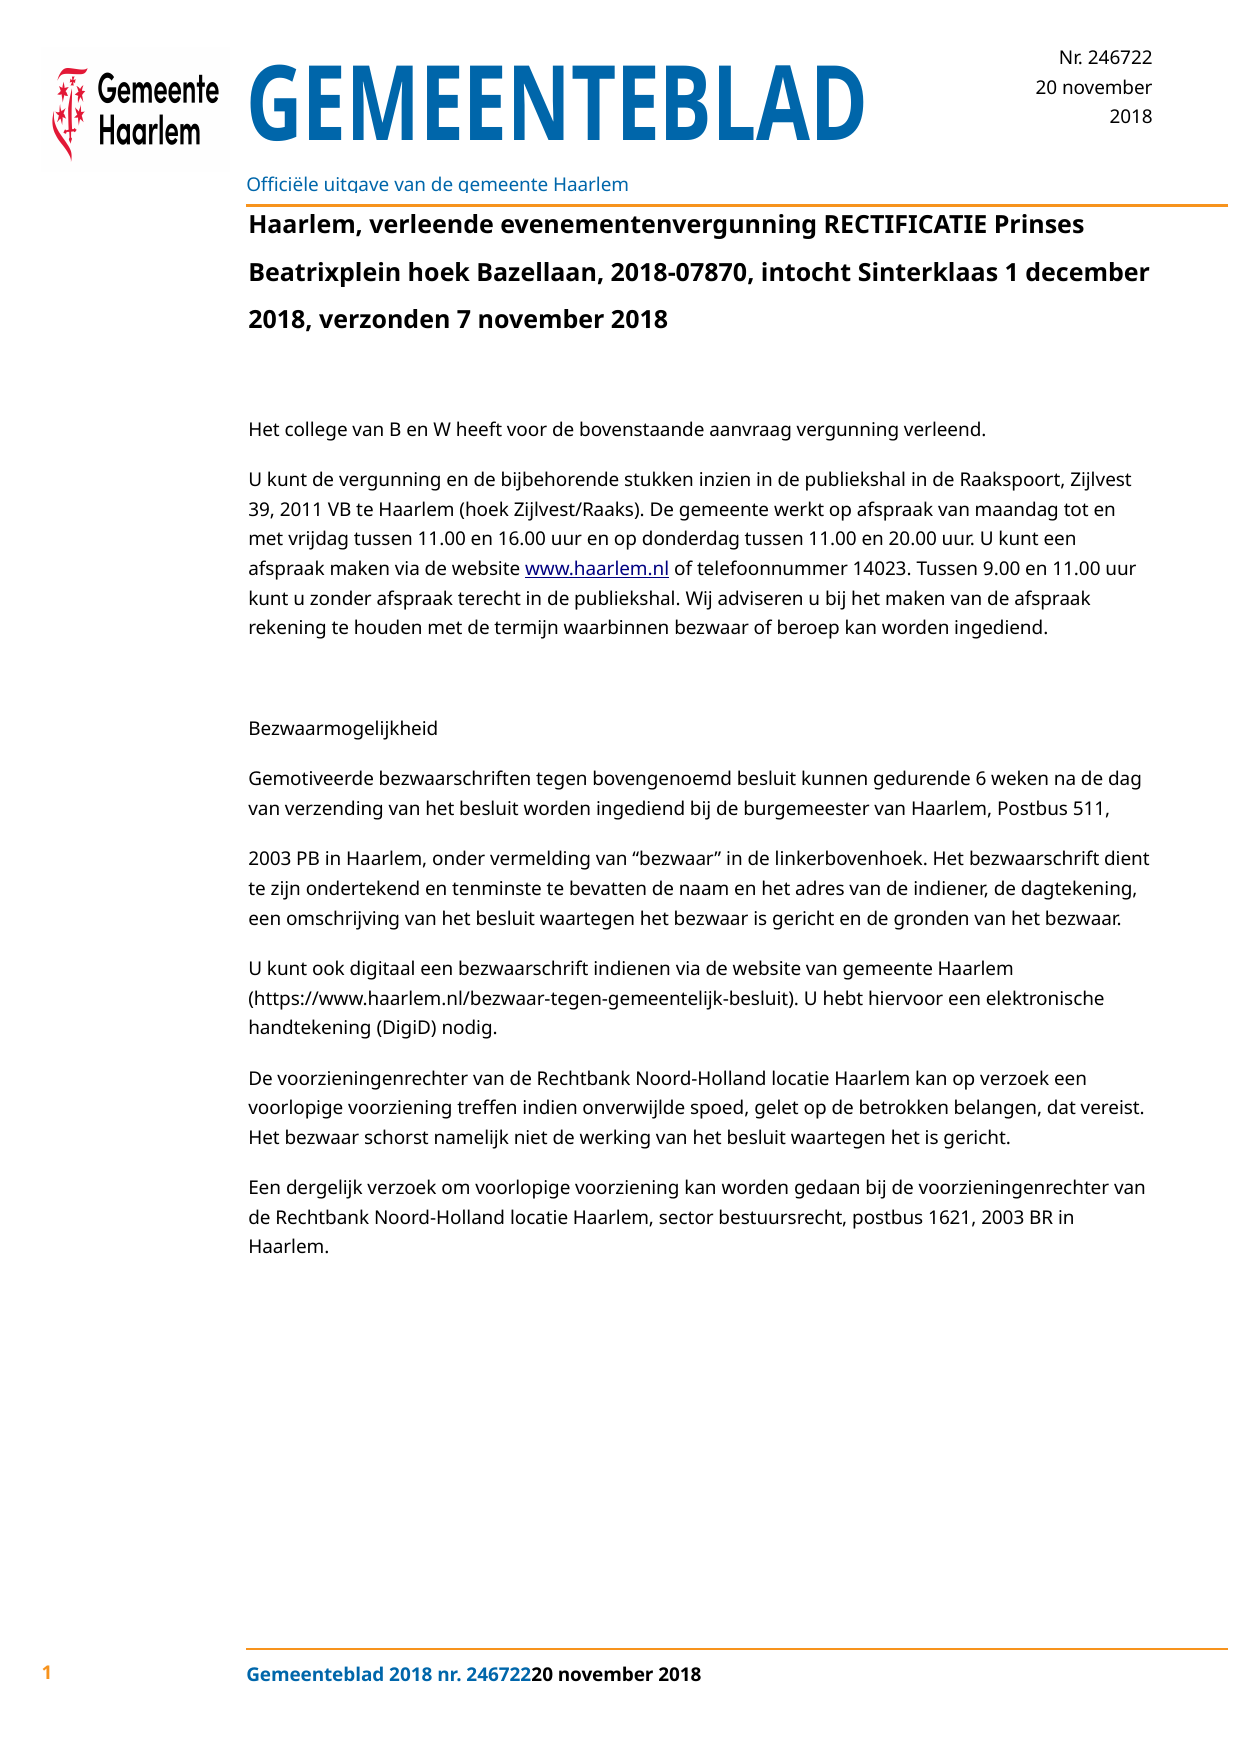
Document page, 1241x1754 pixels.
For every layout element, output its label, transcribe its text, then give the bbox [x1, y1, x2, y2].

picture [41, 47, 231, 172]
text Gemotiveerde bezwaarschriften tegen bovengenoemd besluit kunnen gedurende 6 weken na de dag van verzending van het besluit worden ingediend bij de burgemeester van Haarlem, Postbus 511, [248, 766, 1152, 821]
text Een dergelijk verzoek om voorlopige voorziening kan worden gedaan bij de voorzieningenrechter van de Rechtbank Noord-Holland locatie Haarlem, sector bestuursrecht, postbus 1621, 2003 BR in Haarlem. [248, 1174, 1152, 1259]
text U kunt de vergunning en de bijbehorende stukken inzien in de publiekshal in de Raakspoort, Zijlvest 39, 2011 VB te Haarlem (hoek Zijlvest/Raaks). De gemeente werkt op afspraak van maandag tot en met vrijdag tussen 11.00 en 16.00 uur en op donderdag tussen 11.00 en 20.00 uur. U kunt een afspraak maken via de website www.haarlem.nl of telefoonnummer 14023. Tussen 9.00 en 11.00 uur kunt u zonder afspraak terecht in de publiekshal. Wij adviseren u bij het maken van de afspraak rekening te houden met de termijn waarbinnen bezwaar of beroep kan worden ingediend. [248, 466, 1152, 640]
text 2003 PB in Haarlem, onder vermelding van “bezwaar” in de linkerbovenhoek. Het bezwaarschrift dient te zijn ondertekend en tenminste te bevatten de naam en het adres van de indiener, de dagtekening, een omschrijving van het besluit waartegen het bezwaar is gericht en de gronden van het bezwaar. [248, 846, 1152, 930]
text Haarlem, verleende evenementenvergunning RECTIFICATIE Prinses Beatrixplein hoek Bazellaan, 2018-07870, intocht Sinterklaas 1 december 2018, verzonden 7 november 2018 [248, 207, 1152, 336]
text De voorzieningenrechter van de Rechtbank Noord-Holland locatie Haarlem kan op verzoek een voorlopige voorziening treffen indien onverwijlde spoed, gelet op de betrokken belangen, dat vereist. Het bezwaar schorst namelijk niet de werking van het besluit waartegen het is gericht. [248, 1065, 1152, 1149]
text Het college van B en W heeft voor de bovenstaande aanvraag vergunning verleend. [248, 416, 1152, 442]
text U kunt ook digitaal een bezwaarschrift indienen via de website van gemeente Haarlem (https://www.haarlem.nl/bezwaar-tegen-gemeentelijk-besluit). U hebt hiervoor een elektronische handtekening (DigiD) nodig. [248, 955, 1152, 1040]
text Bezwaarmogelijkheid [248, 715, 1152, 741]
